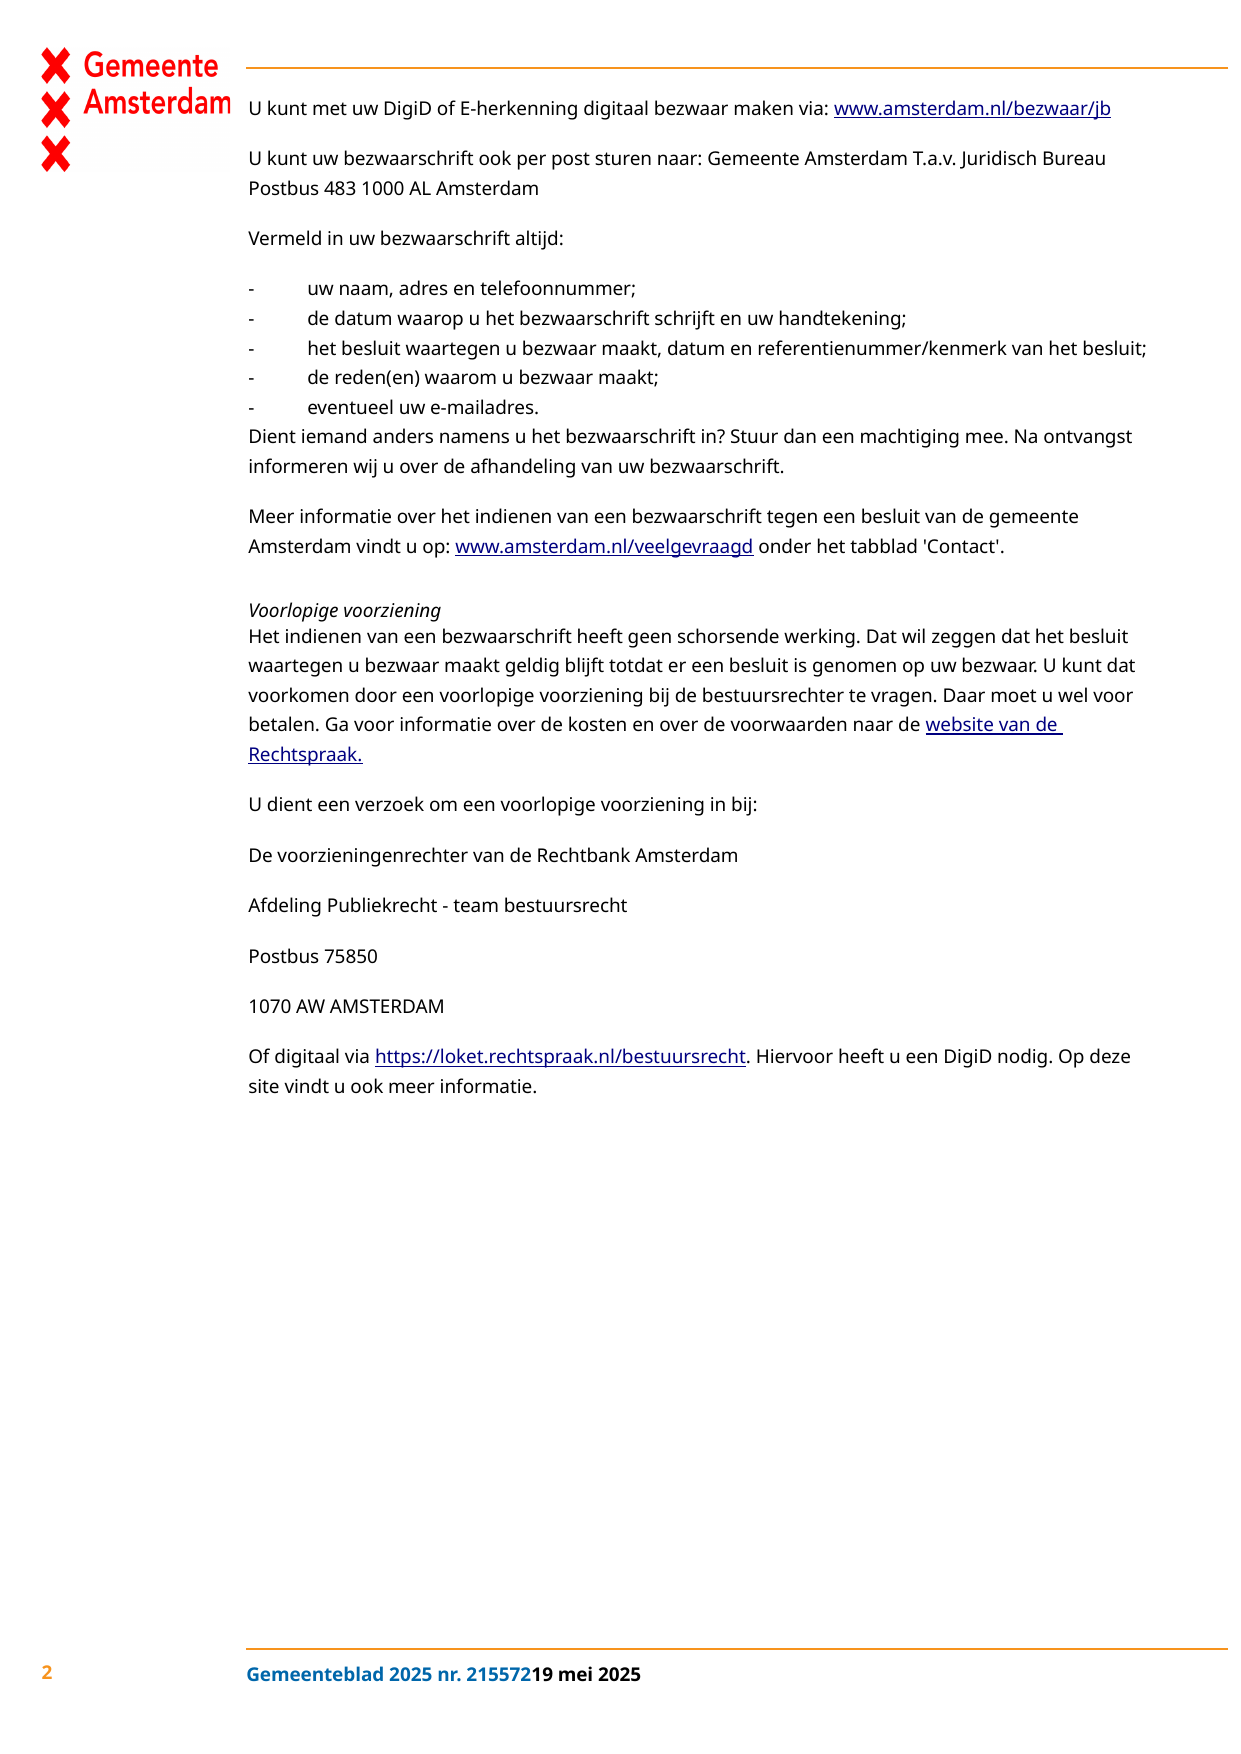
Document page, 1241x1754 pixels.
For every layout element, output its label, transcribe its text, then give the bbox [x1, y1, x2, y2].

text U kunt uw bezwaarschrift ook per post sturen naar: Gemeente Amsterdam T.a.v. Juridisch Bureau Postbus 483 1000 AL Amsterdam [248, 145, 1152, 201]
text De voorzieningenrechter van de Rechtbank Amsterdam [248, 842, 1152, 868]
text Dient iemand anders namens u het bezwaarschrift in? Stuur dan een machtiging mee. Na ontvangst informeren wij u over de afhandeling van uw bezwaarschrift. [248, 423, 1152, 479]
list uw naam, adres en telefoonnummer; [248, 276, 1152, 301]
text U dient een verzoek om een voorlopige voorziening in bij: [248, 792, 1152, 817]
text Het indienen van een bezwaarschrift heeft geen schorsende werking. Dat wil zeggen dat het besluit waartegen u bezwaar maakt geldig blijft totdat er een besluit is genomen op uw bezwaar. U kunt dat voorkomen door een voorlopige voorziening bij de bestuursrechter te vragen. Daar moet u wel voor betalen. Ga voor informatie over de kosten en over de voorwaarden naar de website van de Rechtspraak. [248, 623, 1152, 767]
text Meer informatie over het indienen van een bezwaarschrift tegen een besluit van de gemeente Amsterdam vindt u op: www.amsterdam.nl/veelgevraagd onder het tabblad 'Contact'. [248, 503, 1152, 559]
picture [41, 47, 231, 172]
text Of digitaal via https://loket.rechtspraak.nl/bestuursrecht. Hiervoor heeft u een DigiD nodig. Op deze site vindt u ook meer informatie. [248, 1044, 1152, 1099]
text U kunt met uw DigiD of E-herkenning digitaal bezwaar maken via: www.amsterdam.nl/bezwaar/jb [248, 95, 1152, 121]
list eventueel uw e-mailadres. [248, 394, 1152, 420]
text Voorlopige voorziening [248, 597, 1152, 623]
text Afdeling Publiekrecht - team bestuursrecht [248, 892, 1152, 918]
list de reden(en) waarom u bezwaar maakt; [248, 364, 1152, 390]
text 1070 AW AMSTERDAM [248, 993, 1152, 1019]
text Postbus 75850 [248, 943, 1152, 968]
list de datum waarop u het bezwaarschrift schrijft en uw handtekening; [248, 305, 1152, 331]
text Vermeld in uw bezwaarschrift altijd: [248, 225, 1152, 251]
list het besluit waartegen u bezwaar maakt, datum en referentienummer/kenmerk van het besluit; [248, 335, 1152, 361]
